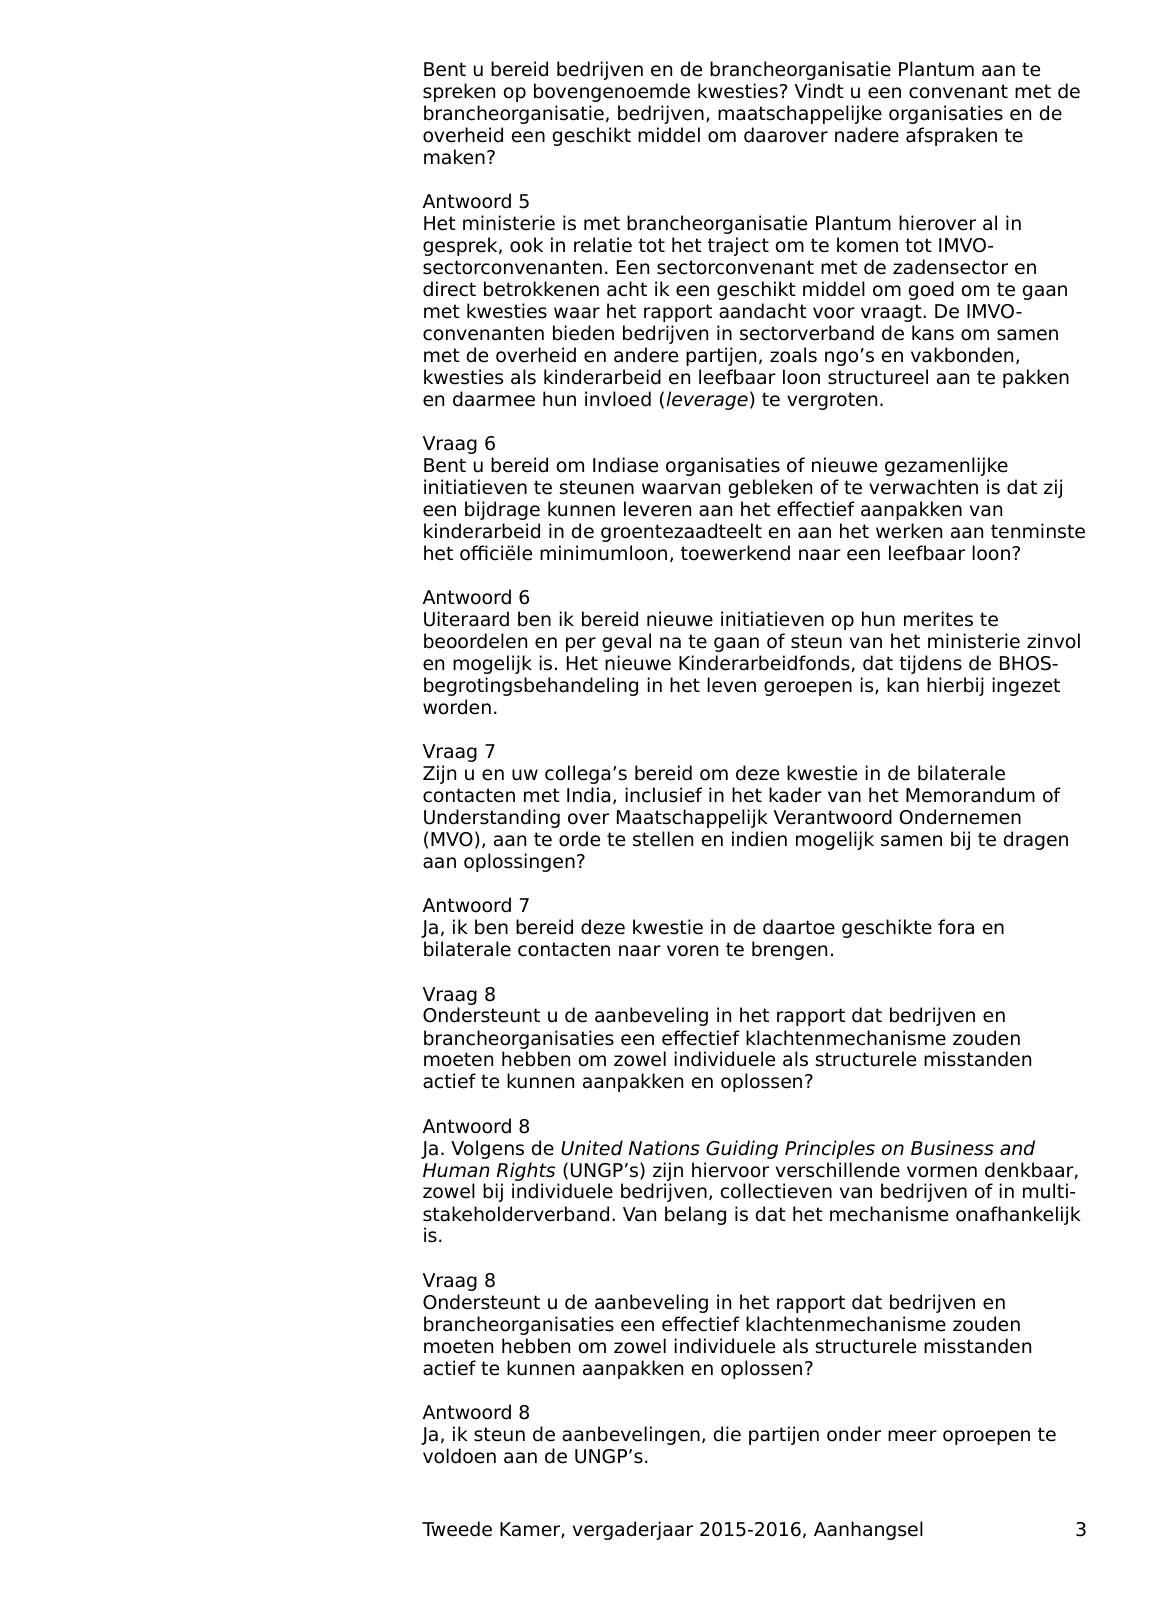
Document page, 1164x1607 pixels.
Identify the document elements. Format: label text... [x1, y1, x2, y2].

text Ja, ik steun de aanbevelingen, die partijen onder meer oproepen te voldoen aan de UNGP’s. [422, 1424, 1087, 1468]
text Vraag 8 [422, 983, 1087, 1005]
text Uiteraard ben ik bereid nieuwe initiatieven op hun merites te beoordelen en per geval na te gaan of steun van het ministerie zinvol en mogelijk is. Het nieuwe Kinderarbeidfonds, dat tijdens de BHOS-begrotingsbehandeling in het leven geroepen is, kan hierbij ingezet worden. [422, 609, 1087, 719]
text Antwoord 8 [422, 1402, 1087, 1424]
text Antwoord 7 [422, 895, 1087, 917]
text Het ministerie is met brancheorganisatie Plantum hierover al in gesprek, ook in relatie tot het traject om te komen tot IMVO-sectorconvenanten. Een sectorconvenant met de zadensector en direct betrokkenen acht ik een geschikt middel om goed om te gaan met kwesties waar het rapport aandacht voor vraagt. De IMVO-convenanten bieden bedrijven in sectorverband de kans om samen met de overheid en andere partijen, zoals ngo’s en vakbonden, kwesties als kinderarbeid en leefbaar loon structureel aan te pakken en daarmee hun invloed (leverage) te vergroten. [422, 213, 1087, 411]
text Ja. Volgens de United Nations Guiding Principles on Business and Human Rights (UNGP’s) zijn hiervoor verschillende vormen denkbaar, zowel bij individuele bedrijven, collectieven van bedrijven of in multi-stakeholderverband. Van belang is dat het mechanisme onafhankelijk is. [422, 1137, 1087, 1247]
text Bent u bereid bedrijven en de brancheorganisatie Plantum aan te spreken op bovengenoemde kwesties? Vindt u een convenant met de brancheorganisatie, bedrijven, maatschappelijke organisaties en de overheid een geschikt middel om daarover nadere afspraken te maken? [422, 59, 1087, 169]
text Ondersteunt u de aanbeveling in het rapport dat bedrijven en brancheorganisaties een effectief klachtenmechanisme zouden moeten hebben om zowel individuele als structurele misstanden actief te kunnen aanpakken en oplossen? [422, 1292, 1087, 1379]
text Bent u bereid om Indiase organisaties of nieuwe gezamenlijke initiatieven te steunen waarvan gebleken of te verwachten is dat zij een bijdrage kunnen leveren aan het effectief aanpakken van kinderarbeid in de groentezaadteelt en aan het werken aan tenminste het officiële minimumloon, toewerkend naar een leefbaar loon? [422, 455, 1087, 565]
text Zijn u en uw collega’s bereid om deze kwestie in de bilaterale contacten met India, inclusief in het kader van het Memorandum of Understanding over Maatschappelijk Verantwoord Ondernemen (MVO), aan te orde te stellen en indien mogelijk samen bij te dragen aan oplossingen? [422, 763, 1087, 873]
text Antwoord 8 [422, 1116, 1087, 1137]
text Vraag 6 [422, 433, 1087, 455]
text Vraag 7 [422, 741, 1087, 763]
text Vraag 8 [422, 1269, 1087, 1292]
text Ondersteunt u de aanbeveling in het rapport dat bedrijven en brancheorganisaties een effectief klachtenmechanisme zouden moeten hebben om zowel individuele als structurele misstanden actief te kunnen aanpakken en oplossen? [422, 1005, 1087, 1093]
text Ja, ik ben bereid deze kwestie in de daartoe geschikte fora en bilaterale contacten naar voren te brengen. [422, 917, 1087, 961]
text Antwoord 6 [422, 587, 1087, 609]
text Antwoord 5 [422, 191, 1087, 213]
